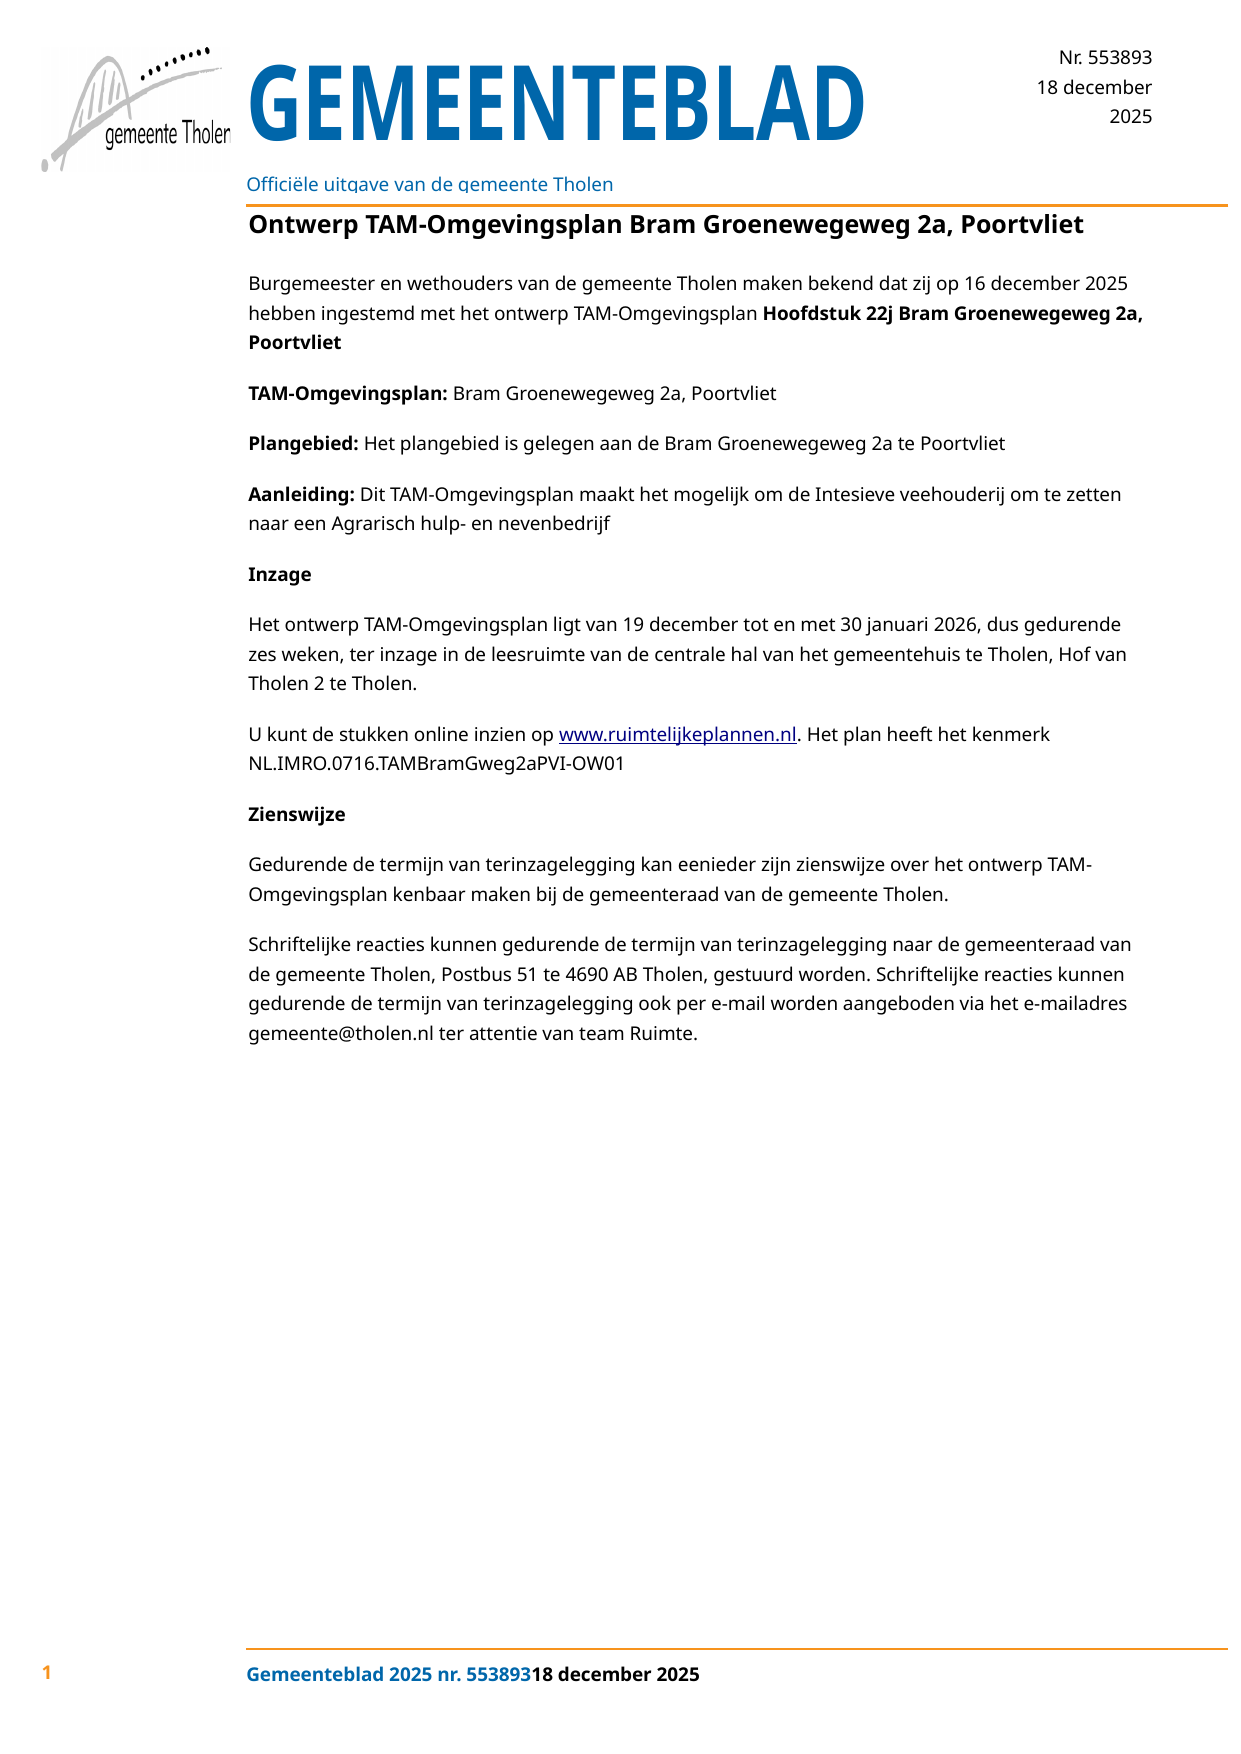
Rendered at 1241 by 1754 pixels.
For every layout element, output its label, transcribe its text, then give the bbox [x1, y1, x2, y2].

text U kunt de stukken online inzien op www.ruimtelijkeplannen.nl. Het plan heeft het kenmerk NL.IMRO.0716.TAMBramGweg2aPVI-OW01 [248, 721, 1152, 776]
text Gedurende de termijn van terinzagelegging kan eenieder zijn zienswijze over het ontwerp TAM-Omgevingsplan kenbaar maken bij de gemeenteraad van de gemeente Tholen. [248, 851, 1152, 906]
text Plangebied: Het plangebied is gelegen aan de Bram Groenewegeweg 2a te Poortvliet [248, 430, 1152, 456]
picture [41, 47, 231, 172]
text Zienswijze [248, 801, 1152, 826]
text Burgemeester en wethouders van de gemeente Tholen maken bekend dat zij op 16 december 2025 hebben ingestemd met het ontwerp TAM-Omgevingsplan Hoofdstuk 22j Bram Groenewegeweg 2a, Poortvliet [248, 270, 1152, 355]
text Schriftelijke reacties kunnen gedurende de termijn van terinzagelegging naar de gemeenteraad van de gemeente Tholen, Postbus 51 te 4690 AB Tholen, gestuurd worden. Schriftelijke reacties kunnen gedurende de termijn van terinzagelegging ook per e-mail worden aangeboden via het e-mailadres gemeente@tholen.nl ter attentie van team Ruimte. [248, 931, 1152, 1046]
text TAM-Omgevingsplan: Bram Groenewegeweg 2a, Poortvliet [248, 380, 1152, 406]
text Aanleiding: Dit TAM-Omgevingsplan maakt het mogelijk om de Intesieve veehouderij om te zetten naar een Agrarisch hulp- en nevenbedrijf [248, 481, 1152, 536]
text Inzage [248, 561, 1152, 586]
text Het ontwerp TAM-Omgevingsplan ligt van 19 december tot en met 30 januari 2026, dus gedurende zes weken, ter inzage in de leesruimte van de centrale hal van het gemeentehuis te Tholen, Hof van Tholen 2 te Tholen. [248, 611, 1152, 696]
text Ontwerp TAM-Omgevingsplan Bram Groenewegeweg 2a, Poortvliet [248, 207, 1152, 241]
